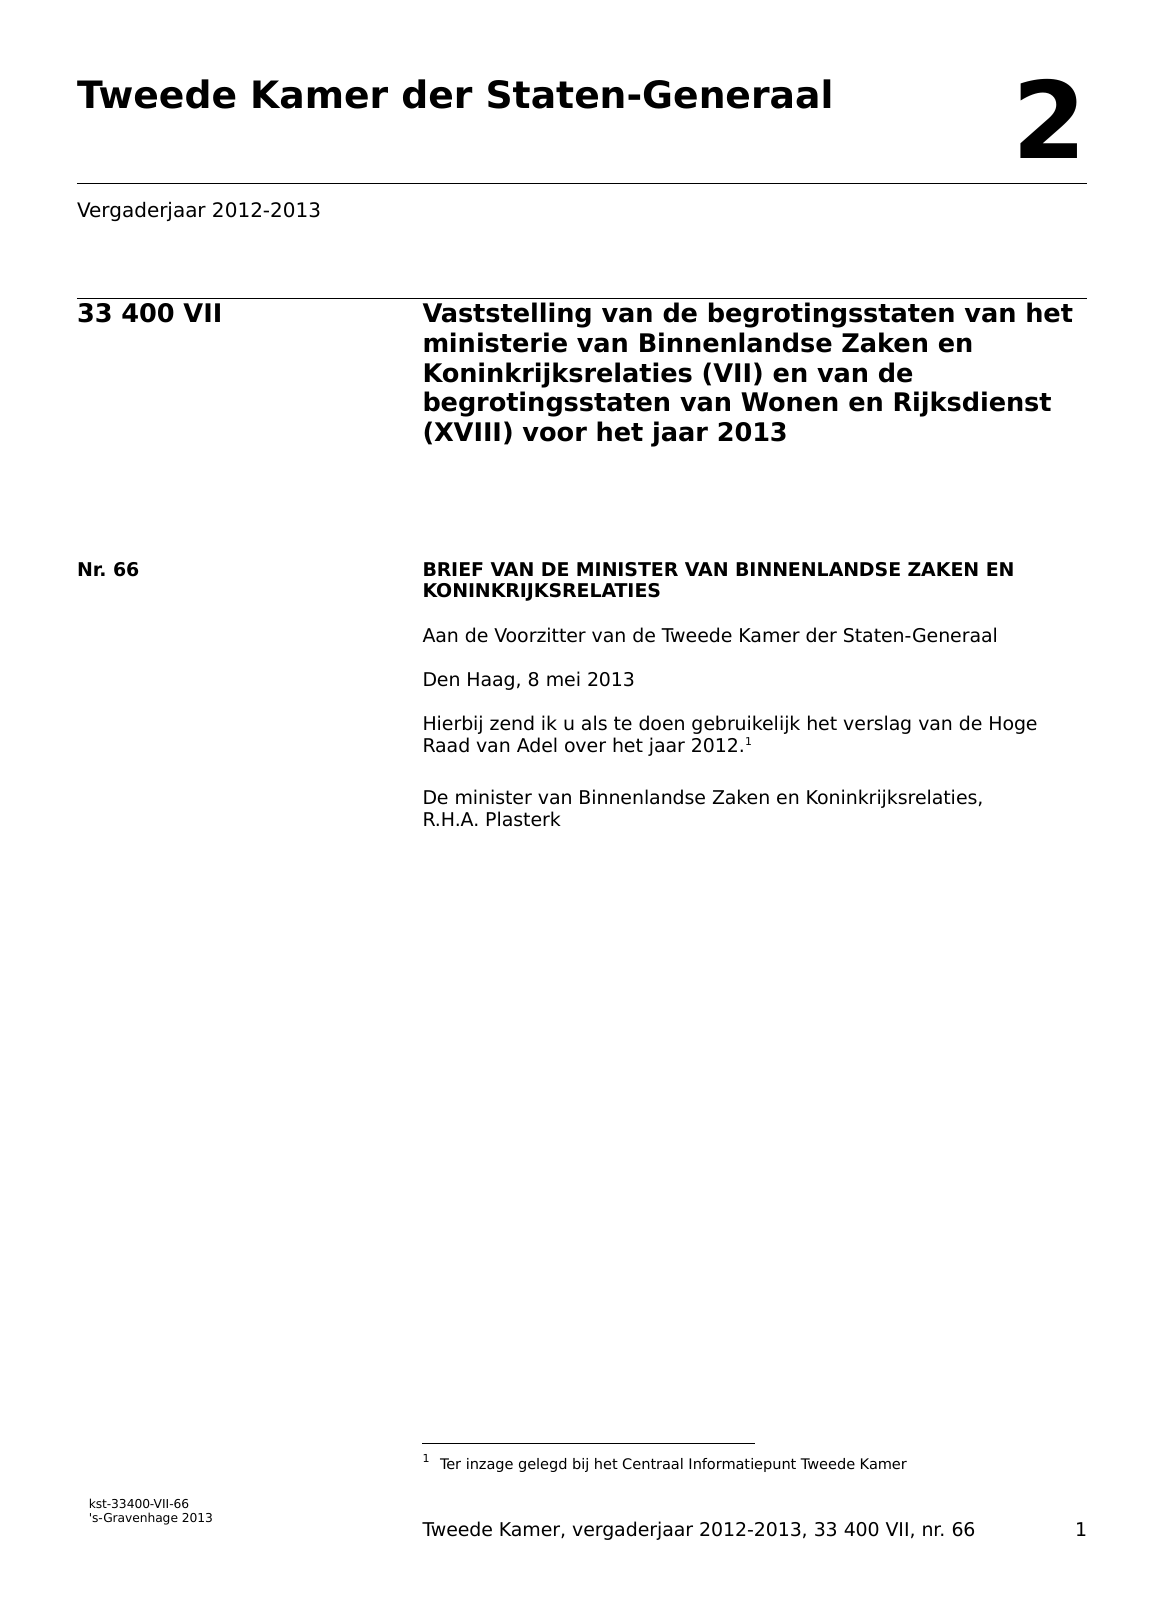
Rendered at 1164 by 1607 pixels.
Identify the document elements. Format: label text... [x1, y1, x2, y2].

table_cell Vergaderjaar 2012-2013 [77, 184, 1087, 298]
table_header 2 [886, 59, 1087, 183]
text Hierbij zend ik u als te doen gebruikelijk het verslag van de Hoge Raad van Adel over het jaar 2012. [422, 713, 1087, 757]
text Aan de Voorzitter van de Tweede Kamer der Staten-Generaal [422, 624, 1087, 647]
text 's-Gravenhage 2013 [88, 1511, 323, 1525]
text De minister van Binnenlandse Zaken en Koninkrijksrelaties, R.H.A. Plasterk [422, 787, 1087, 831]
text Den Haag, 8 mei 2013 [422, 669, 1087, 691]
text kst-33400-VII-66 [88, 1497, 323, 1511]
subtitle Nr. 66 BRIEF VAN DE MINISTER VAN BINNENLANDSE ZAKEN EN KONINKRIJKSRELATIES [77, 558, 1087, 602]
table_header Tweede Kamer der Staten-Generaal [77, 59, 886, 183]
subtitle 33 400 VII Vaststelling van de begrotingsstaten van het ministerie van Binnenlandse Zaken en Koninkrijksrelaties (VII) en van de begrotingsstaten van Wonen en Rijksdienst (XVIII) voor het jaar 2013 [77, 299, 1087, 447]
text Ter inzage gelegd bij het Centraal Informatiepunt Tweede Kamer [422, 1452, 1087, 1474]
